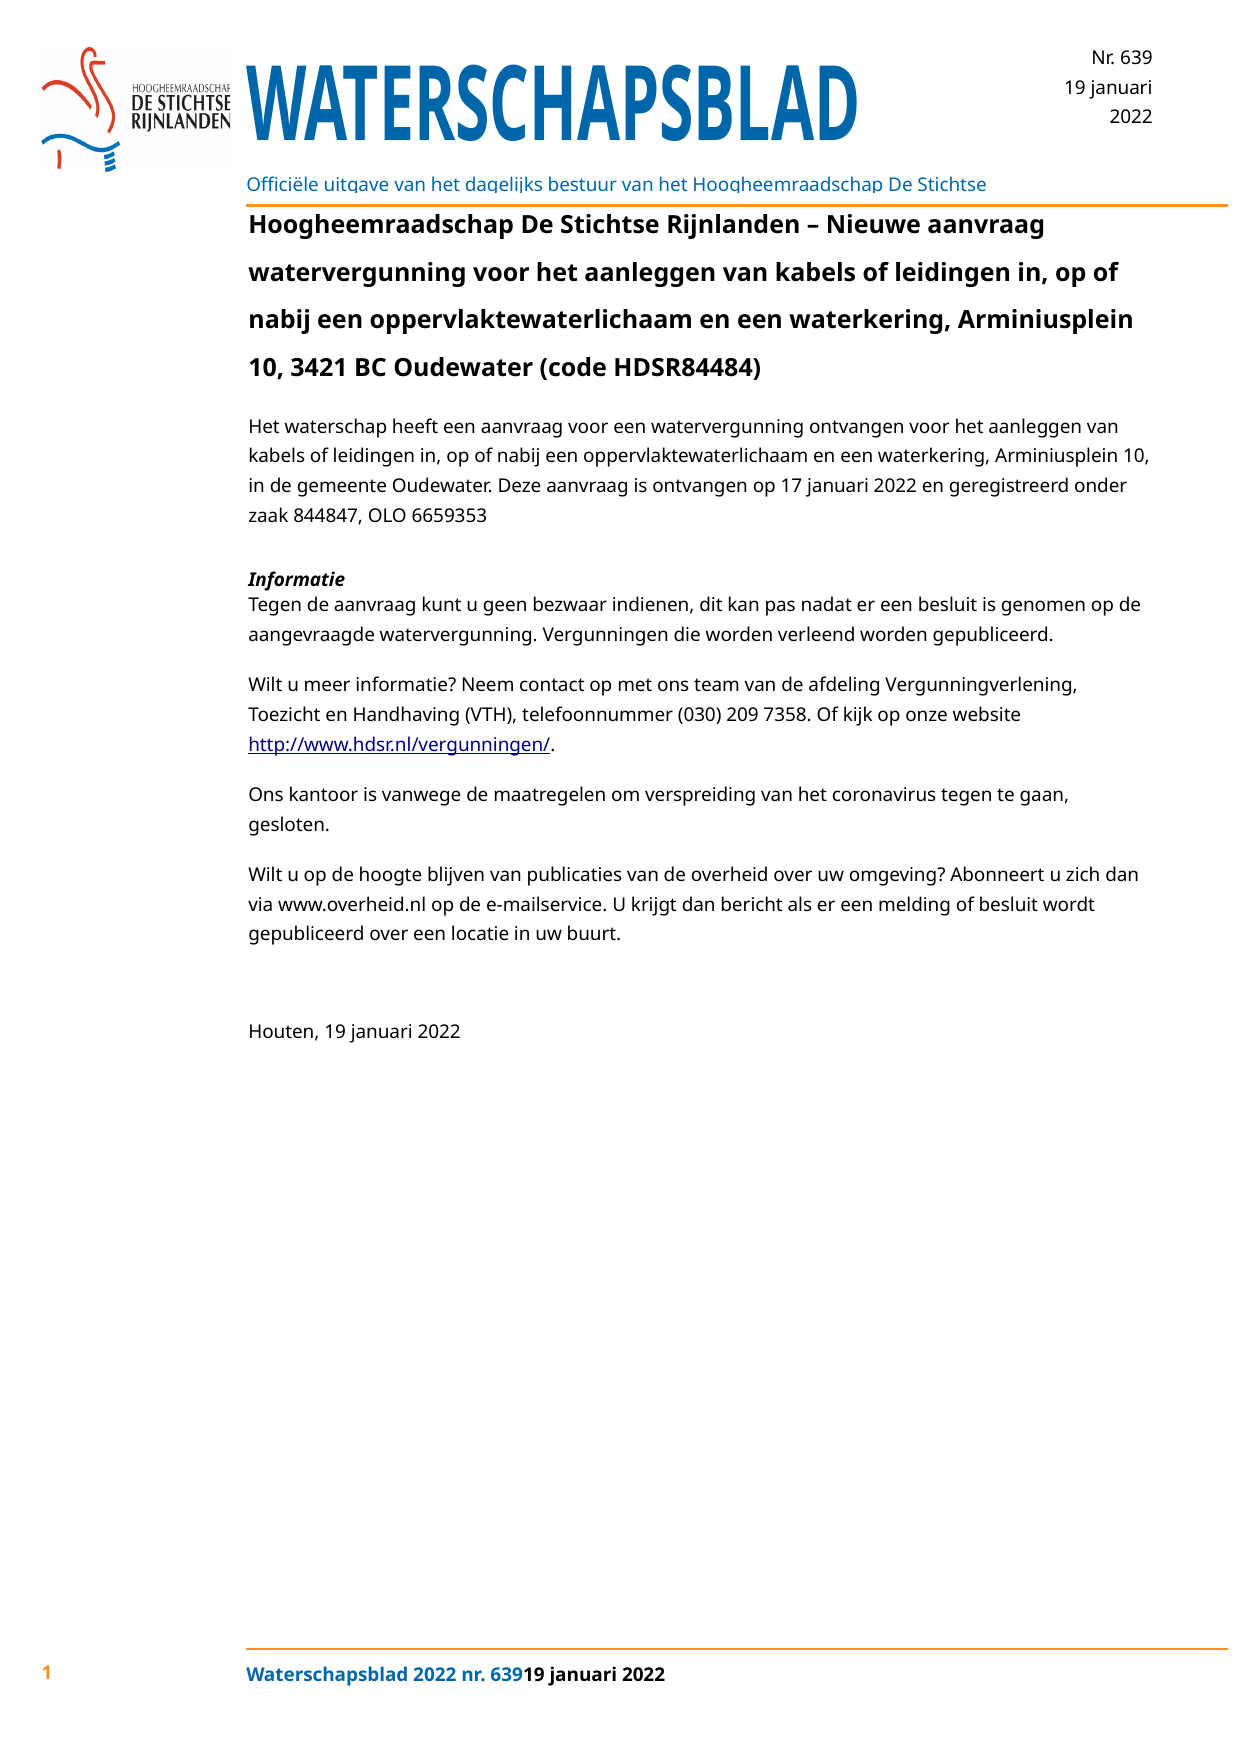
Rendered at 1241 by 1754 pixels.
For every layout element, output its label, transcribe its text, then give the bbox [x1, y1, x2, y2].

picture [41, 47, 231, 172]
text Houten, 19 januari 2022 [248, 1018, 1152, 1044]
text Wilt u meer informatie? Neem contact op met ons team van de afdeling Vergunningverlening, Toezicht en Handhaving (VTH), telefoonnummer (030) 209 7358. Of kijk op onze website http://www.hdsr.nl/vergunningen/. [248, 672, 1152, 756]
text Ons kantoor is vanwege de maatregelen om verspreiding van het coronavirus tegen te gaan, gesloten. [248, 781, 1152, 836]
text Wilt u op de hoogte blijven van publicaties van de overheid over uw omgeving? Abonneert u zich dan via www.overheid.nl op de e-mailservice. U krijgt dan bericht als er een melding of besluit wordt gepubliceerd over een locatie in uw buurt. [248, 861, 1152, 946]
text Tegen de aanvraag kunt u geen bezwaar indienen, dit kan pas nadat er een besluit is genomen op de aangevraagde watervergunning. Vergunningen die worden verleend worden gepubliceerd. [248, 592, 1152, 647]
text Informatie [248, 566, 1152, 592]
text Hoogheemraadschap De Stichtse Rijnlanden – Nieuwe aanvraag watervergunning voor het aanleggen van kabels of leidingen in, op of nabij een oppervlaktewaterlichaam en een waterkering, Arminiusplein 10, 3421 BC Oudewater (code HDSR84484) [248, 207, 1152, 384]
text Het waterschap heeft een aanvraag voor een watervergunning ontvangen voor het aanleggen van kabels of leidingen in, op of nabij een oppervlaktewaterlichaam en een waterkering, Arminiusplein 10, in de gemeente Oudewater. Deze aanvraag is ontvangen op 17 januari 2022 en geregistreerd onder zaak 844847, OLO 6659353 [248, 413, 1152, 528]
